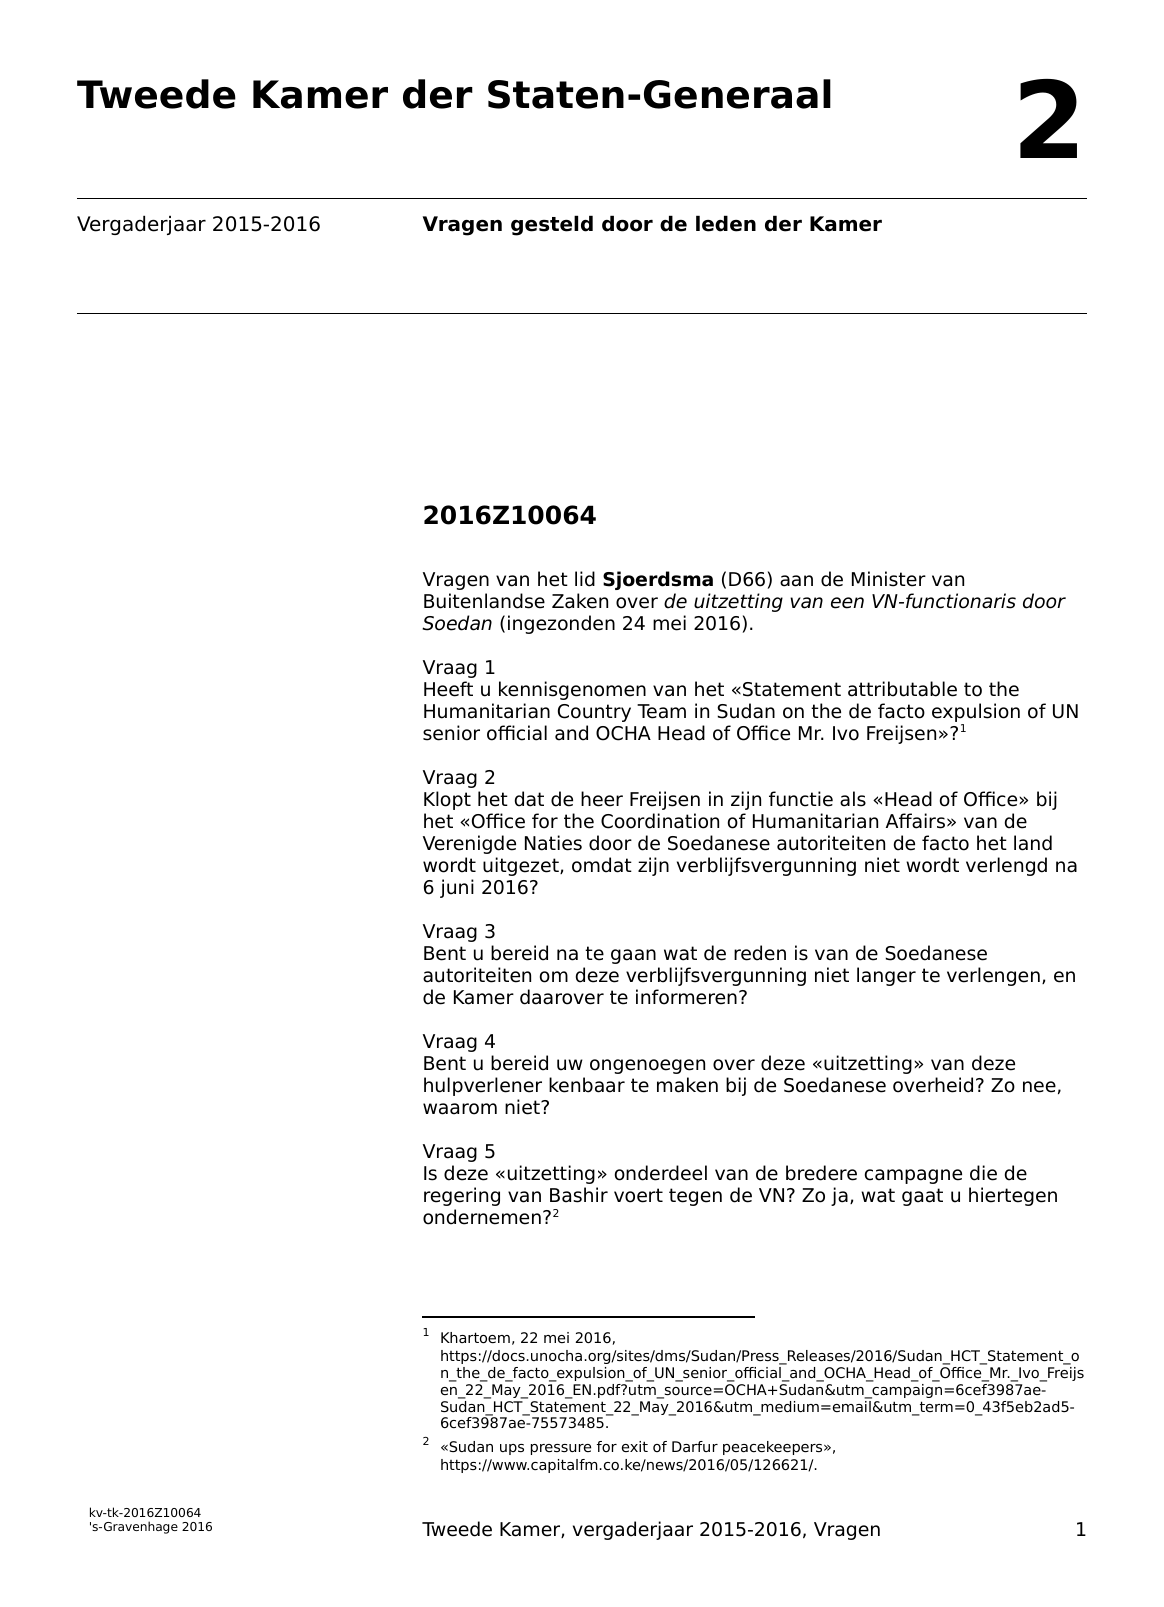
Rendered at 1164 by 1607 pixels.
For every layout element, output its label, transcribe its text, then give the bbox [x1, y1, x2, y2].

text Heeft u kennisgenomen van het «Statement attributable to the Humanitarian Country Team in Sudan on the de facto expulsion of UN senior official and OCHA Head of Office Mr. Ivo Freijsen»? [422, 679, 1087, 745]
text 's-Gravenhage 2016 [88, 1520, 323, 1534]
text Vraag 5 [422, 1141, 1087, 1163]
text Is deze «uitzetting» onderdeel van de bredere campagne die de regering van Bashir voert tegen de VN? Zo ja, wat gaat u hiertegen ondernemen? [422, 1163, 1087, 1229]
text Bent u bereid na te gaan wat de reden is van de Soedanese autoriteiten om deze verblijfsvergunning niet langer te verlengen, en de Kamer daarover te informeren? [422, 943, 1087, 1009]
text Vraag 1 [422, 657, 1087, 679]
table_cell Vergaderjaar 2015-2016 [77, 199, 422, 313]
text kv-tk-2016Z10064 [88, 1506, 323, 1520]
text Vraag 3 [422, 921, 1087, 943]
table_header 2 [886, 59, 1087, 198]
text Vragen van het lid Sjoerdsma (D66) aan de Minister van Buitenlandse Zaken over de uitzetting van een VN-functionaris door Soedan (ingezonden 24 mei 2016). [422, 569, 1087, 635]
text 2016Z10064 [422, 501, 1087, 531]
text Klopt het dat de heer Freijsen in zijn functie als «Head of Office» bij het «Office for the Coordination of Humanitarian Affairs» van de Verenigde Naties door de Soedanese autoriteiten de facto het land wordt uitgezet, omdat zijn verblijfsvergunning niet wordt verlengd na 6 juni 2016? [422, 789, 1087, 899]
text Khartoem, 22 mei 2016, https://docs.unocha.org/sites/dms/Sudan/Press_Releases/2016/Sudan_HCT_Statement_on_the_de_facto_expulsion_of_UN_senior_official_and_OCHA_Head_of_Office_Mr._Ivo_Freijsen_22_May_2016_EN.pdf?utm_source=OCHA+Sudan&utm_campaign=6cef3987ae-Sudan_HCT_Statement_22_May_2016&utm_medium=email&utm_term=0_43f5eb2ad5-6cef3987ae-75573485. [422, 1326, 1087, 1432]
table_header Tweede Kamer der Staten-Generaal [77, 59, 886, 198]
table_cell Vragen gesteld door de leden der Kamer [422, 199, 1087, 313]
text «Sudan ups pressure for exit of Darfur peacekeepers», https://www.capitalfm.co.ke/news/2016/05/126621/. [422, 1435, 1087, 1474]
text Bent u bereid uw ongenoegen over deze «uitzetting» van deze hulpverlener kenbaar te maken bij de Soedanese overheid? Zo nee, waarom niet? [422, 1053, 1087, 1119]
text Vraag 4 [422, 1031, 1087, 1053]
text Vraag 2 [422, 767, 1087, 789]
